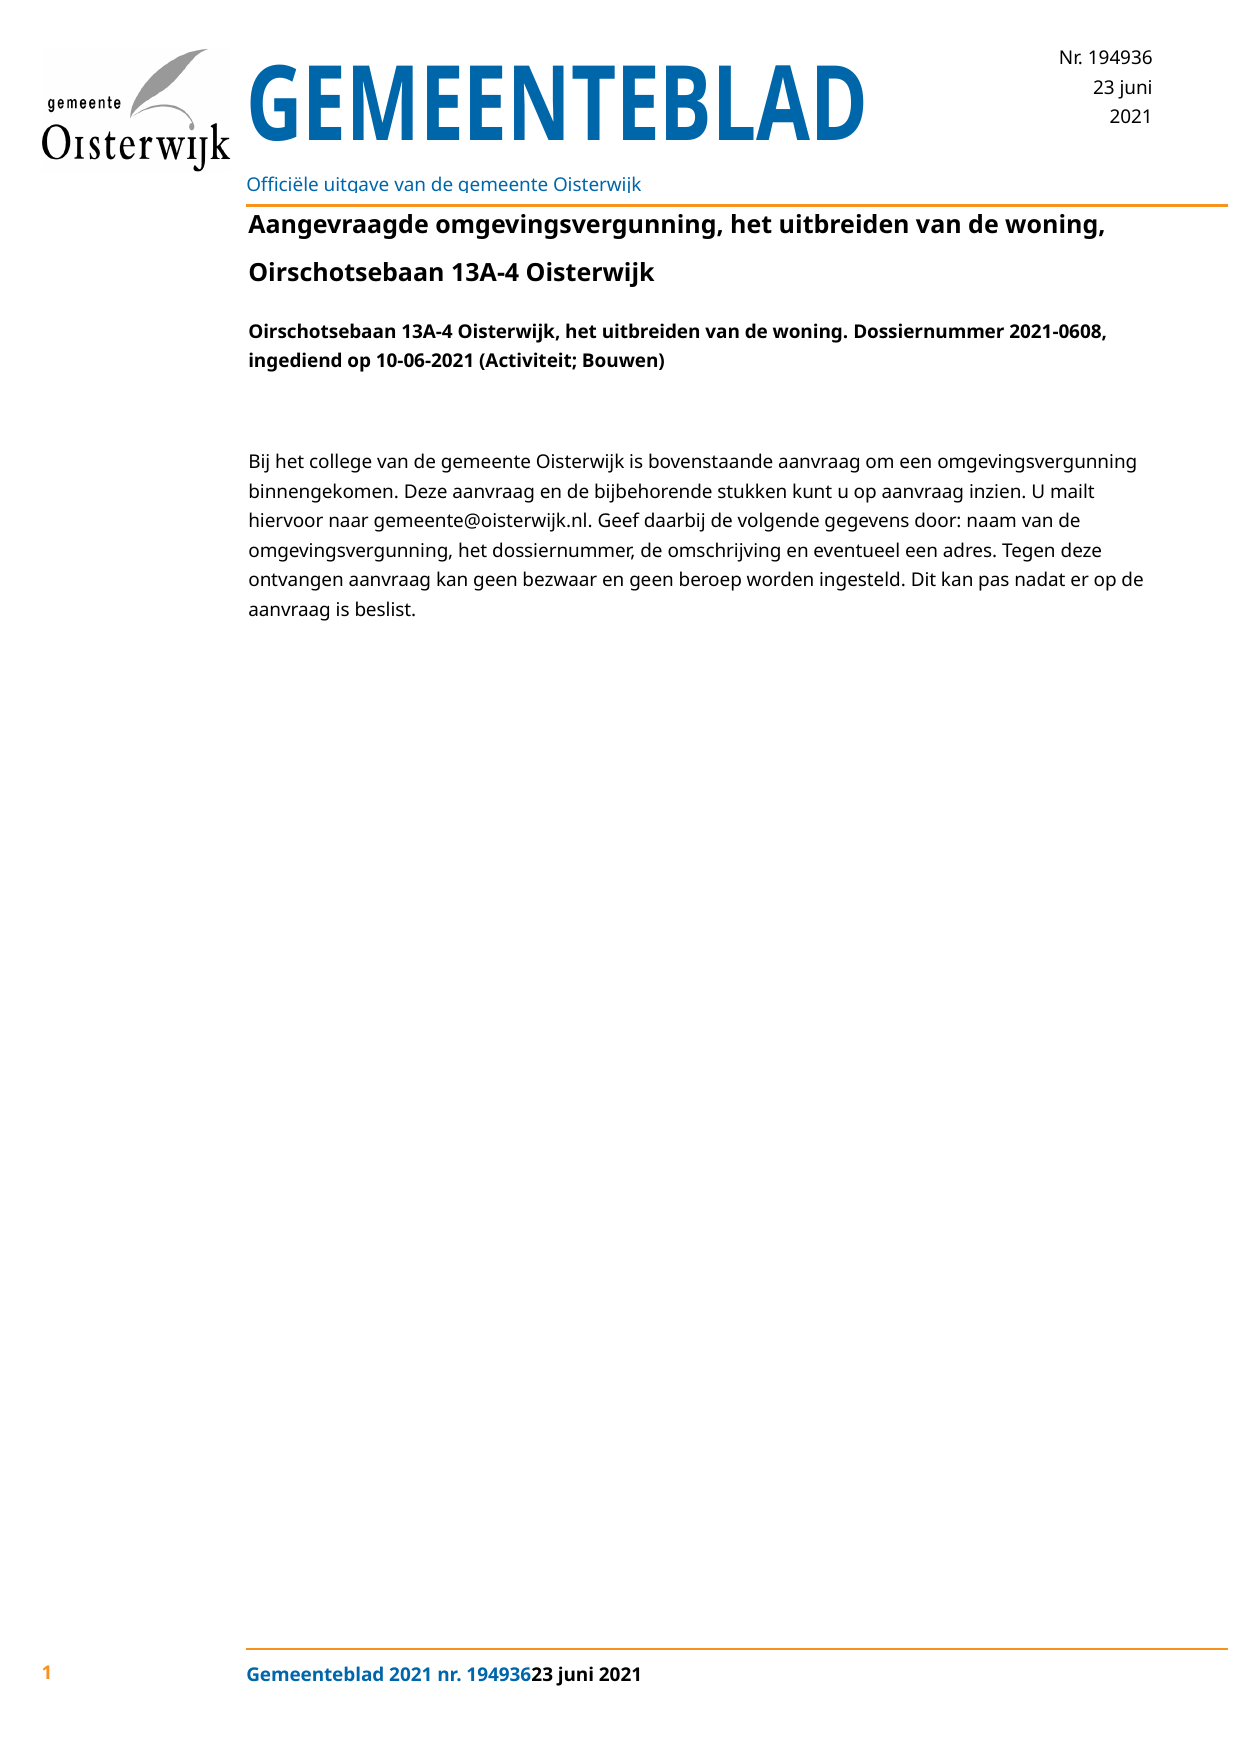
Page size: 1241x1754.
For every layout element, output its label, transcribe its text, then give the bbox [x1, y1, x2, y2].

text Bij het college van de gemeente Oisterwijk is bovenstaande aanvraag om een omgevingsvergunning binnengekomen. Deze aanvraag en de bijbehorende stukken kunt u op aanvraag inzien. U mailt hiervoor naar gemeente@oisterwijk.nl. Geef daarbij de volgende gegevens door: naam van de omgevingsvergunning, het dossiernummer, de omschrijving en eventueel een adres. Tegen deze ontvangen aanvraag kan geen bezwaar en geen beroep worden ingesteld. Dit kan pas nadat er op de aanvraag is beslist. [248, 448, 1152, 622]
text Aangevraagde omgevingsvergunning, het uitbreiden van de woning, Oirschotsebaan 13A-4 Oisterwijk [248, 207, 1152, 288]
text Oirschotsebaan 13A-4 Oisterwijk, het uitbreiden van de woning. Dossiernummer 2021-0608, ingediend op 10-06-2021 (Activiteit; Bouwen) [248, 318, 1152, 373]
picture [41, 47, 231, 172]
